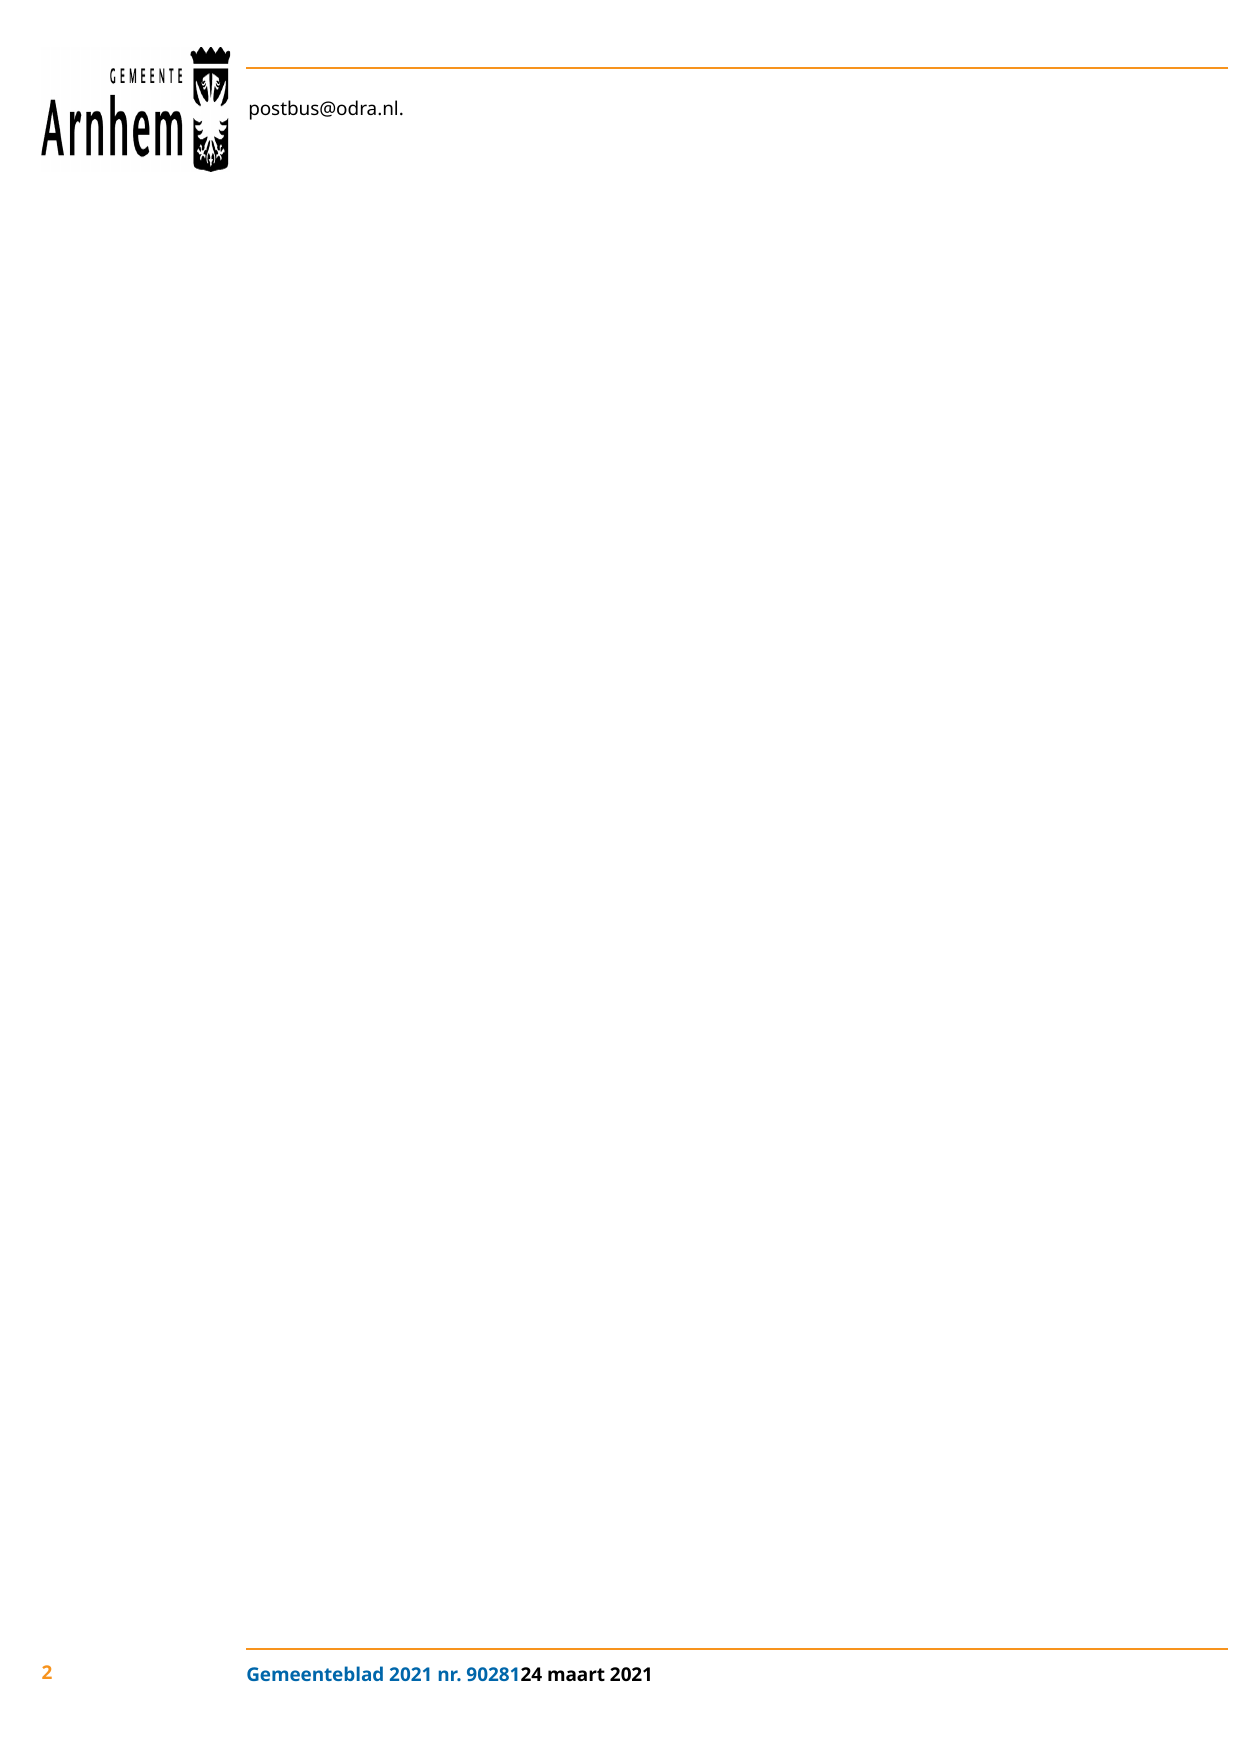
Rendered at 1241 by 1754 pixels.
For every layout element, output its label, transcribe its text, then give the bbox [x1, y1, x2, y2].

picture [41, 47, 231, 172]
text postbus@odra.nl. [248, 95, 1152, 121]
